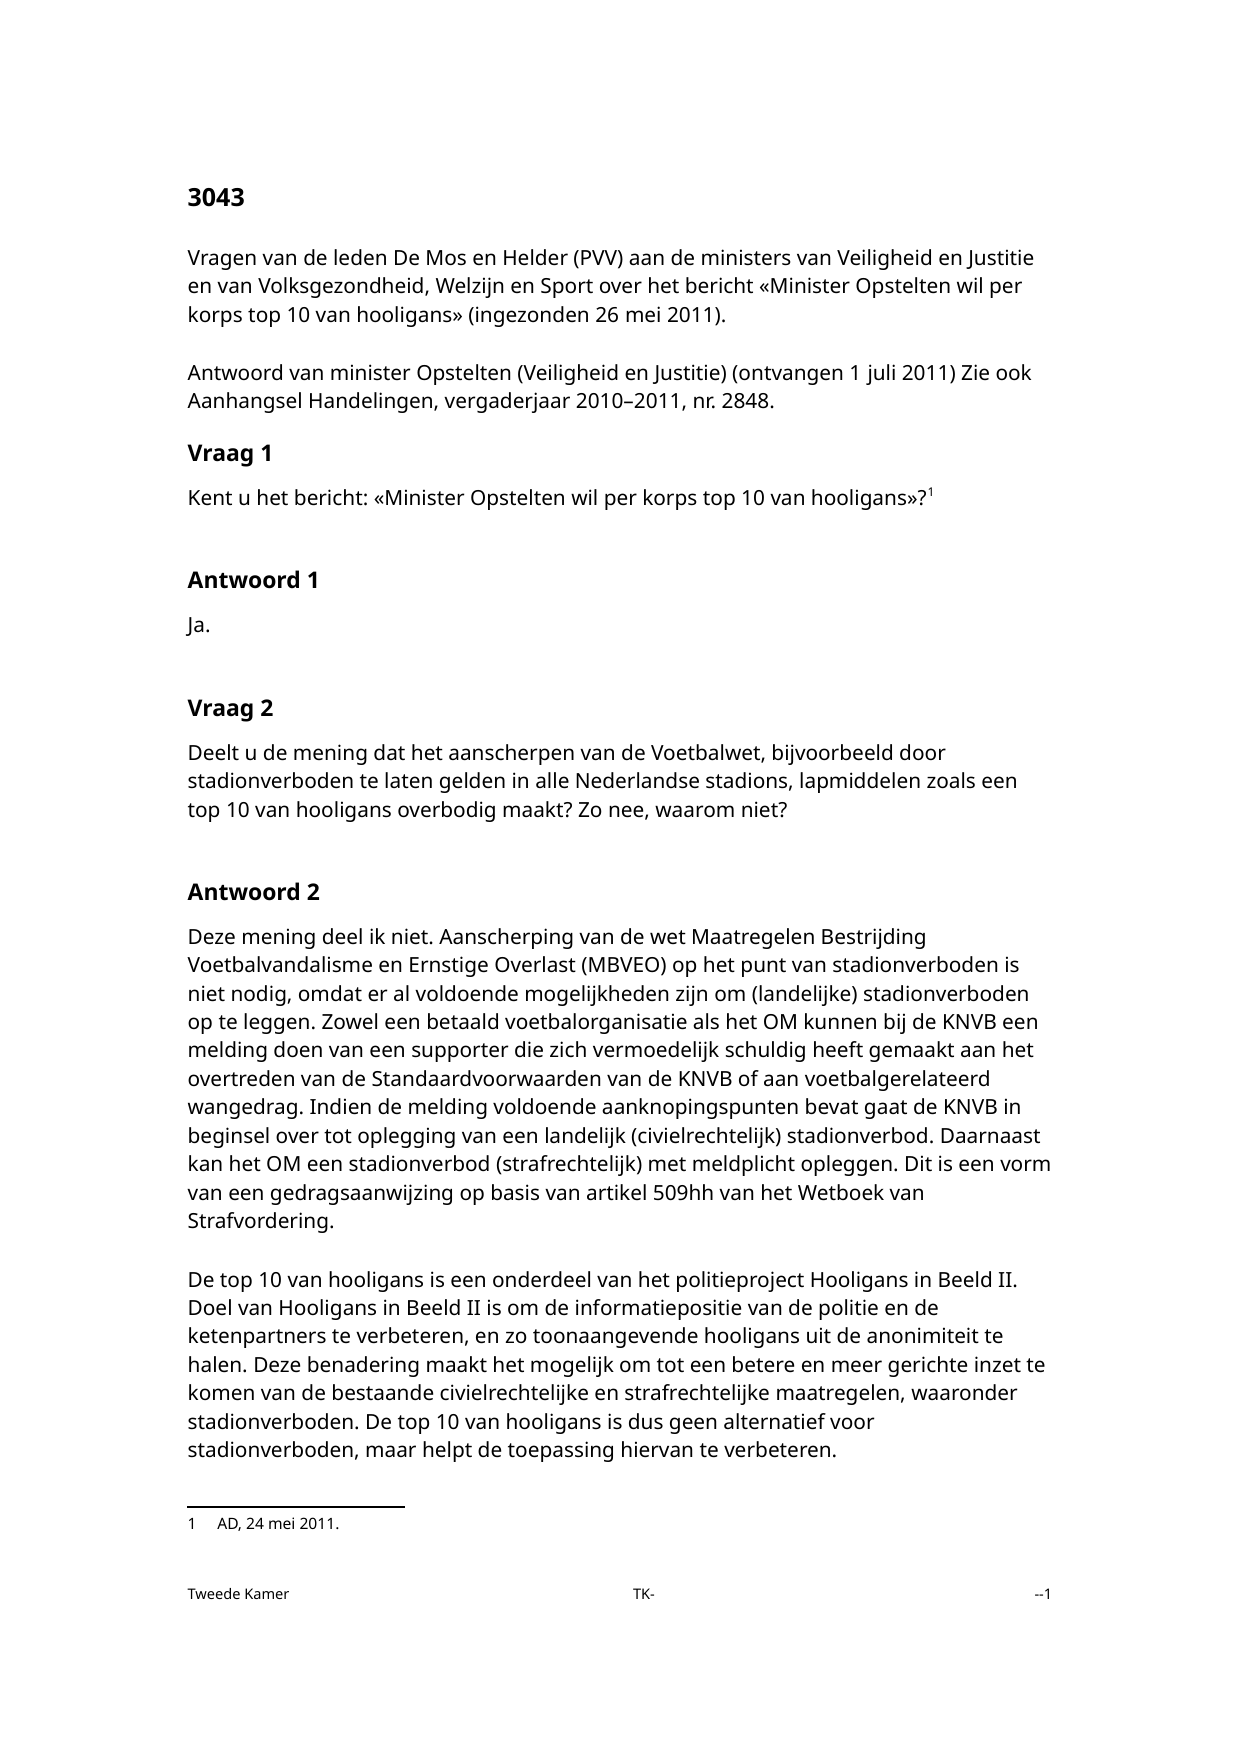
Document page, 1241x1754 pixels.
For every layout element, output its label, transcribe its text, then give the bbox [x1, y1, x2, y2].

subtitle Vraag 1 [187, 437, 1053, 468]
text Ja. [187, 611, 1053, 639]
subtitle Vraag 2 [187, 692, 1053, 723]
text Deze mening deel ik niet. Aanscherping van de wet Maatregelen Bestrijding Voetbalvandalisme en Ernstige Overlast (MBVEO) op het punt van stadionverboden is niet nodig, omdat er al voldoende mogelijkheden zijn om (landelijke) stadionverboden op te leggen. Zowel een betaald voetbalorganisatie als het OM kunnen bij de KNVB een melding doen van een supporter die zich vermoedelijk schuldig heeft gemaakt aan het overtreden van de Standaardvoorwaarden van de KNVB of aan voetbalgerelateerd wangedrag. Indien de melding voldoende aanknopingspunten bevat gaat de KNVB in beginsel over tot oplegging van een landelijk (civielrechtelijk) stadionverbod. Daarnaast kan het OM een stadionverbod (strafrechtelijk) met meldplicht opleggen. Dit is een vorm van een gedragsaanwijzing op basis van artikel 509hh van het Wetboek van Strafvordering. [187, 922, 1053, 1235]
text Antwoord van minister Opstelten (Veiligheid en Justitie) (ontvangen 1 juli 2011) Zie ook Aanhangsel Handelingen, vergaderjaar 2010–2011, nr. 2848. [187, 358, 1053, 415]
subtitle Antwoord 1 [187, 564, 1053, 596]
text 3043 [187, 179, 1053, 213]
text Vragen van de leden De Mos en Helder (PVV) aan de ministers van Veiligheid en Justitie en van Volksgezondheid, Welzijn en Sport over het bericht «Minister Opstelten wil per korps top 10 van hooligans» (ingezonden 26 mei 2011). [187, 243, 1053, 328]
subtitle Antwoord 2 [187, 876, 1053, 907]
text AD, 24 mei 2011. [187, 1506, 1053, 1534]
text De top 10 van hooligans is een onderdeel van het politieproject Hooligans in Beeld II. Doel van Hooligans in Beeld II is om de informatiepositie van de politie en de ketenpartners te verbeteren, en zo toonaangevende hooligans uit de anonimiteit te halen. Deze benadering maakt het mogelijk om tot een betere en meer gerichte inzet te komen van de bestaande civielrechtelijke en strafrechtelijke maatregelen, waaronder stadionverboden. De top 10 van hooligans is dus geen alternatief voor stadionverboden, maar helpt de toepassing hiervan te verbeteren. [187, 1265, 1053, 1464]
text Kent u het bericht: «Minister Opstelten wil per korps top 10 van hooligans»? [187, 483, 1053, 512]
text Deelt u de mening dat het aanscherpen van de Voetbalwet, bijvoorbeeld door stadionverboden te laten gelden in alle Nederlandse stadions, lapmiddelen zoals een top 10 van hooligans overbodig maakt? Zo nee, waarom niet? [187, 738, 1053, 823]
